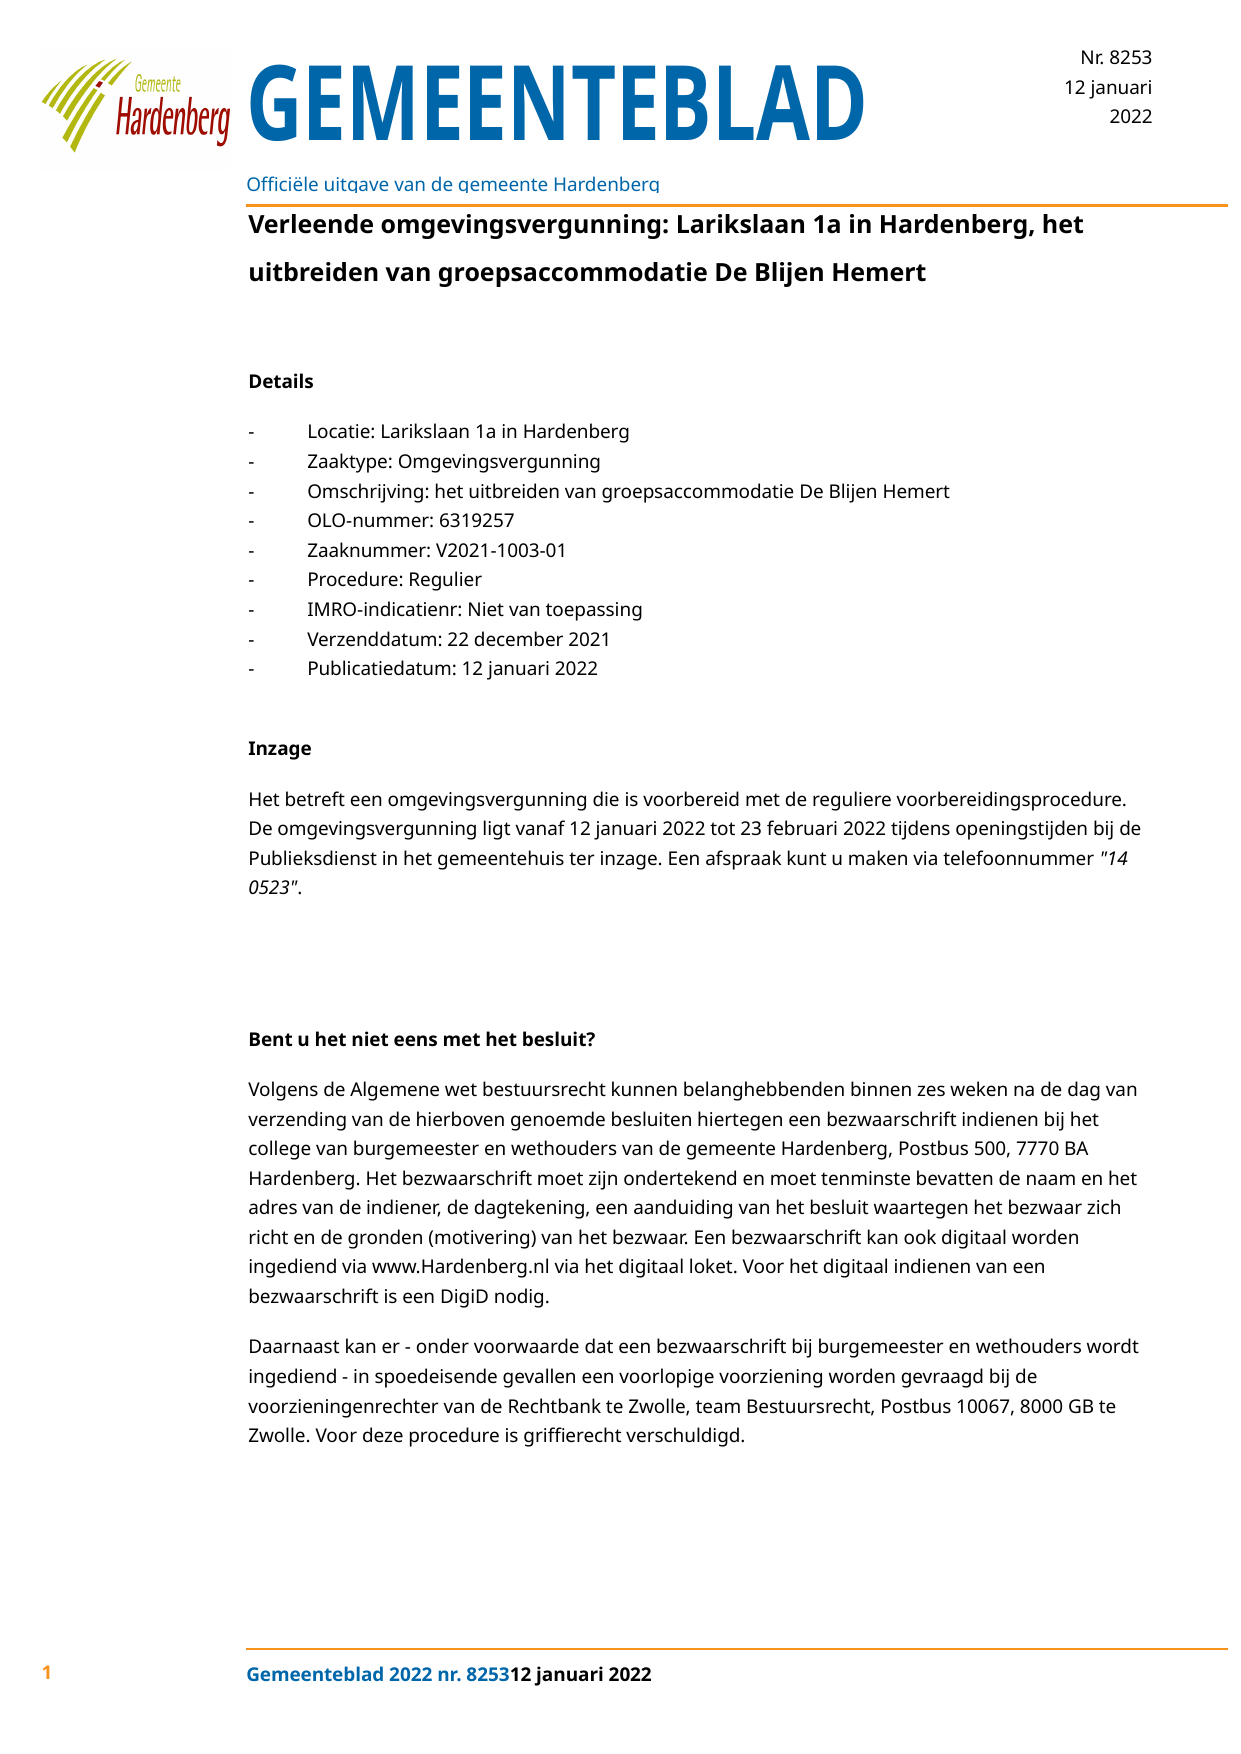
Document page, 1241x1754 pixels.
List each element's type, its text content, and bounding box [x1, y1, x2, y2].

text Daarnaast kan er - onder voorwaarde dat een bezwaarschrift bij burgemeester en wethouders wordt ingediend - in spoedeisende gevallen een voorlopige voorziening worden gevraagd bij de voorzieningenrechter van de Rechtbank te Zwolle, team Bestuursrecht, Postbus 10067, 8000 GB te Zwolle. Voor deze procedure is griffierecht verschuldigd. [248, 1334, 1152, 1448]
list Locatie: Larikslaan 1a in Hardenberg [248, 419, 1152, 444]
list Zaaknummer: V2021-1003-01 [248, 537, 1152, 563]
list Procedure: Regulier [248, 567, 1152, 592]
text Verleende omgevingsvergunning: Larikslaan 1a in Hardenberg, het uitbreiden van groepsaccommodatie De Blijen Hemert [248, 207, 1152, 288]
text Inzage [248, 735, 1152, 761]
list Zaaktype: Omgevingsvergunning [248, 448, 1152, 474]
list Omschrijving: het uitbreiden van groepsaccommodatie De Blijen Hemert [248, 478, 1152, 504]
text Details [248, 368, 1152, 394]
list OLO-nummer: 6319257 [248, 507, 1152, 533]
picture [41, 47, 231, 172]
list IMRO-indicatienr: Niet van toepassing [248, 596, 1152, 622]
list Verzenddatum: 22 december 2021 [248, 626, 1152, 652]
text Het betreft een omgevingsvergunning die is voorbereid met de reguliere voorbereidingsprocedure. De omgevingsvergunning ligt vanaf 12 januari 2022 tot 23 februari 2022 tijdens openingstijden bij de Publieksdienst in het gemeentehuis ter inzage. Een afspraak kunt u maken via telefoonnummer "14 0523". [248, 786, 1152, 900]
list Publicatiedatum: 12 januari 2022 [248, 655, 1152, 681]
text Volgens de Algemene wet bestuursrecht kunnen belanghebbenden binnen zes weken na de dag van verzending van de hierboven genoemde besluiten hiertegen een bezwaarschrift indienen bij het college van burgemeester en wethouders van de gemeente Hardenberg, Postbus 500, 7770 BA Hardenberg. Het bezwaarschrift moet zijn ondertekend en moet tenminste bevatten de naam en het adres van de indiener, de dagtekening, een aanduiding van het besluit waartegen het bezwaar zich richt en de gronden (motivering) van het bezwaar. Een bezwaarschrift kan ook digitaal worden ingediend via www.Hardenberg.nl via het digitaal loket. Voor het digitaal indienen van een bezwaarschrift is een DigiD nodig. [248, 1076, 1152, 1309]
text Bent u het niet eens met het besluit? [248, 1026, 1152, 1052]
